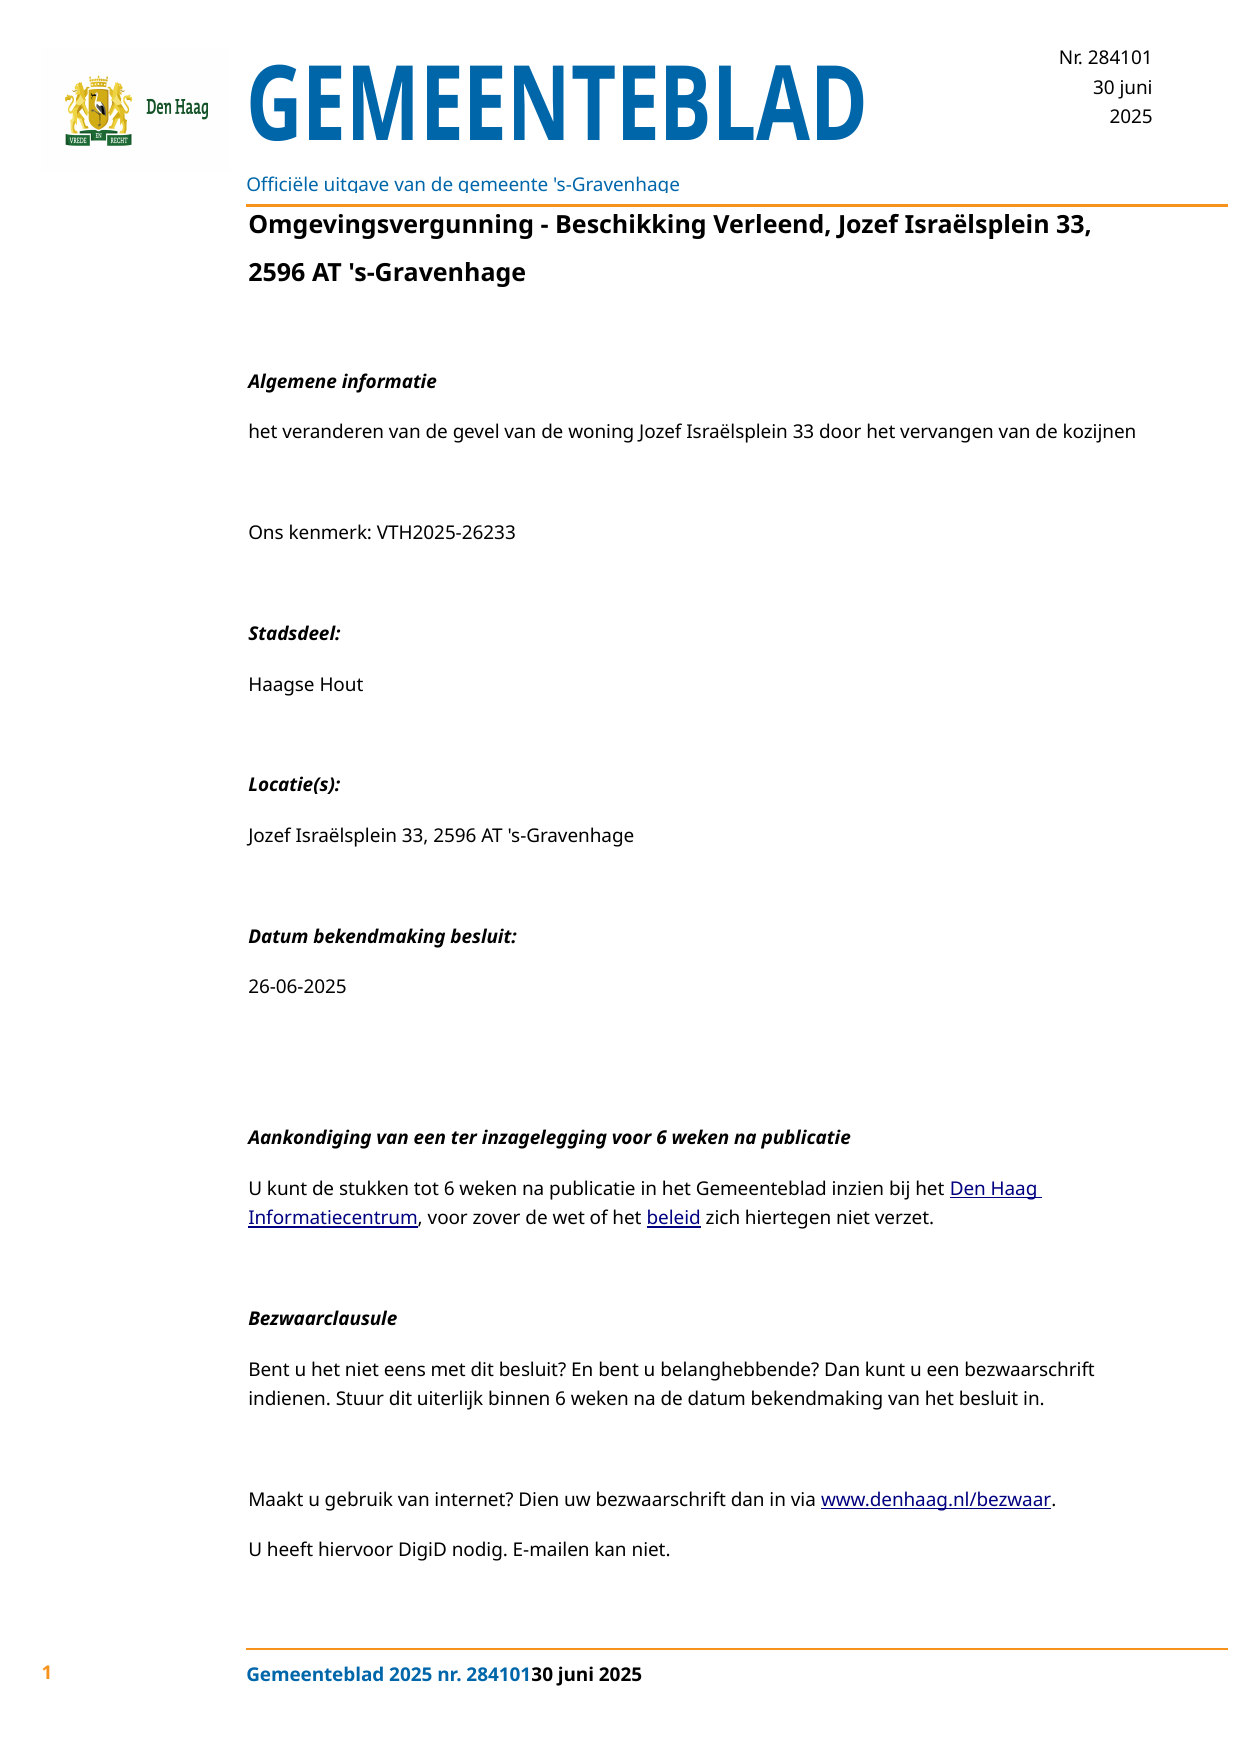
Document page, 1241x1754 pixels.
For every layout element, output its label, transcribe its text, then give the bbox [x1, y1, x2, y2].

text Maakt u gebruik van internet? Dien uw bezwaarschrift dan in via www.denhaag.nl/bezwaar. [248, 1486, 1152, 1512]
text Ons kenmerk: VTH2025-26233 [248, 519, 1152, 545]
text U kunt de stukken tot 6 weken na publicatie in het Gemeenteblad inzien bij het Den Haag Informatiecentrum, voor zover de wet of het beleid zich hiertegen niet verzet. [248, 1175, 1152, 1230]
text Bezwaarclausule [248, 1305, 1152, 1331]
text Haagse Hout [248, 671, 1152, 697]
text U heeft hiervoor DigiD nodig. E-mailen kan niet. [248, 1537, 1152, 1562]
text Datum bekendmaking besluit: [248, 923, 1152, 949]
text het veranderen van de gevel van de woning Jozef Israëlsplein 33 door het vervangen van de kozijnen [248, 419, 1152, 444]
text Locatie(s): [248, 772, 1152, 797]
picture [41, 47, 231, 172]
text Aankondiging van een ter inzagelegging voor 6 weken na publicatie [248, 1124, 1152, 1150]
text 26-06-2025 [248, 973, 1152, 999]
text Jozef Israëlsplein 33, 2596 AT 's-Gravenhage [248, 822, 1152, 848]
text Omgevingsvergunning - Beschikking Verleend, Jozef Israëlsplein 33, 2596 AT 's-Gravenhage [248, 207, 1152, 288]
text Stadsdeel: [248, 620, 1152, 646]
text Bent u het niet eens met dit besluit? En bent u belanghebbende? Dan kunt u een bezwaarschrift indienen. Stuur dit uiterlijk binnen 6 weken na de datum bekendmaking van het besluit in. [248, 1356, 1152, 1411]
text Algemene informatie [248, 368, 1152, 394]
